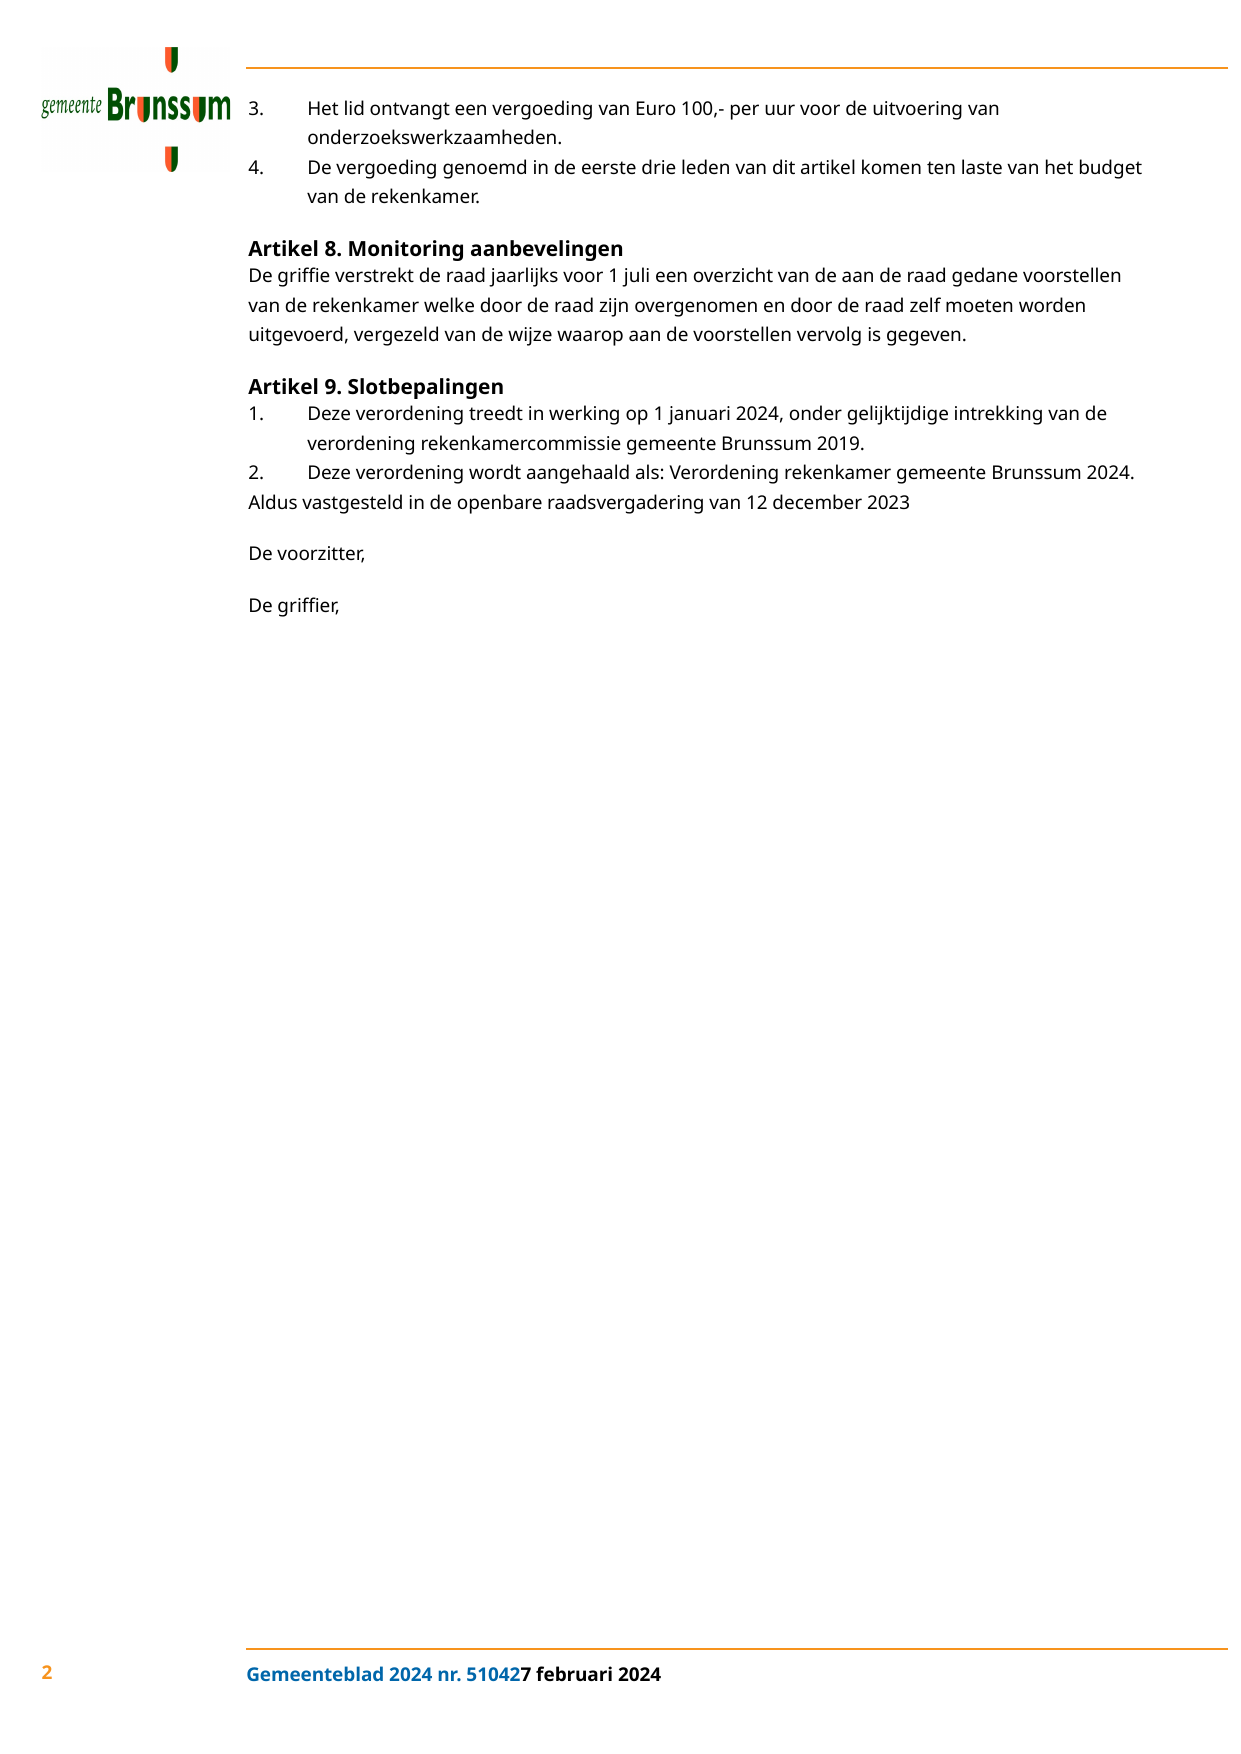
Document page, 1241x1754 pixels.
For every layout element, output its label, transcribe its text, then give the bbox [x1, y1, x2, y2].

list Deze verordening wordt aangehaald als: Verordening rekenkamer gemeente Brunssum 2024. [248, 459, 1152, 485]
list Het lid ontvangt een vergoeding van Euro 100,- per uur voor de uitvoering van onderzoekswerkzaamheden. [248, 95, 1152, 150]
text Artikel 8. Monitoring aanbevelingen [248, 234, 1152, 262]
text De griffier, [248, 592, 1152, 618]
text Aldus vastgesteld in de openbare raadsvergadering van 12 december 2023 [248, 489, 1152, 515]
text De voorzitter, [248, 541, 1152, 566]
text De griffie verstrekt de raad jaarlijks voor 1 juli een overzicht van de aan de raad gedane voorstellen van de rekenkamer welke door de raad zijn overgenomen en door de raad zelf moeten worden uitgevoerd, vergezeld van de wijze waarop aan de voorstellen vervolg is gegeven. [248, 262, 1152, 347]
picture [41, 47, 231, 172]
list Deze verordening treedt in werking op 1 januari 2024, onder gelijktijdige intrekking van de verordening rekenkamercommissie gemeente Brunssum 2019. [248, 400, 1152, 456]
text Artikel 9. Slotbepalingen [248, 372, 1152, 400]
list De vergoeding genoemd in de eerste drie leden van dit artikel komen ten laste van het budget van de rekenkamer. [248, 154, 1152, 209]
